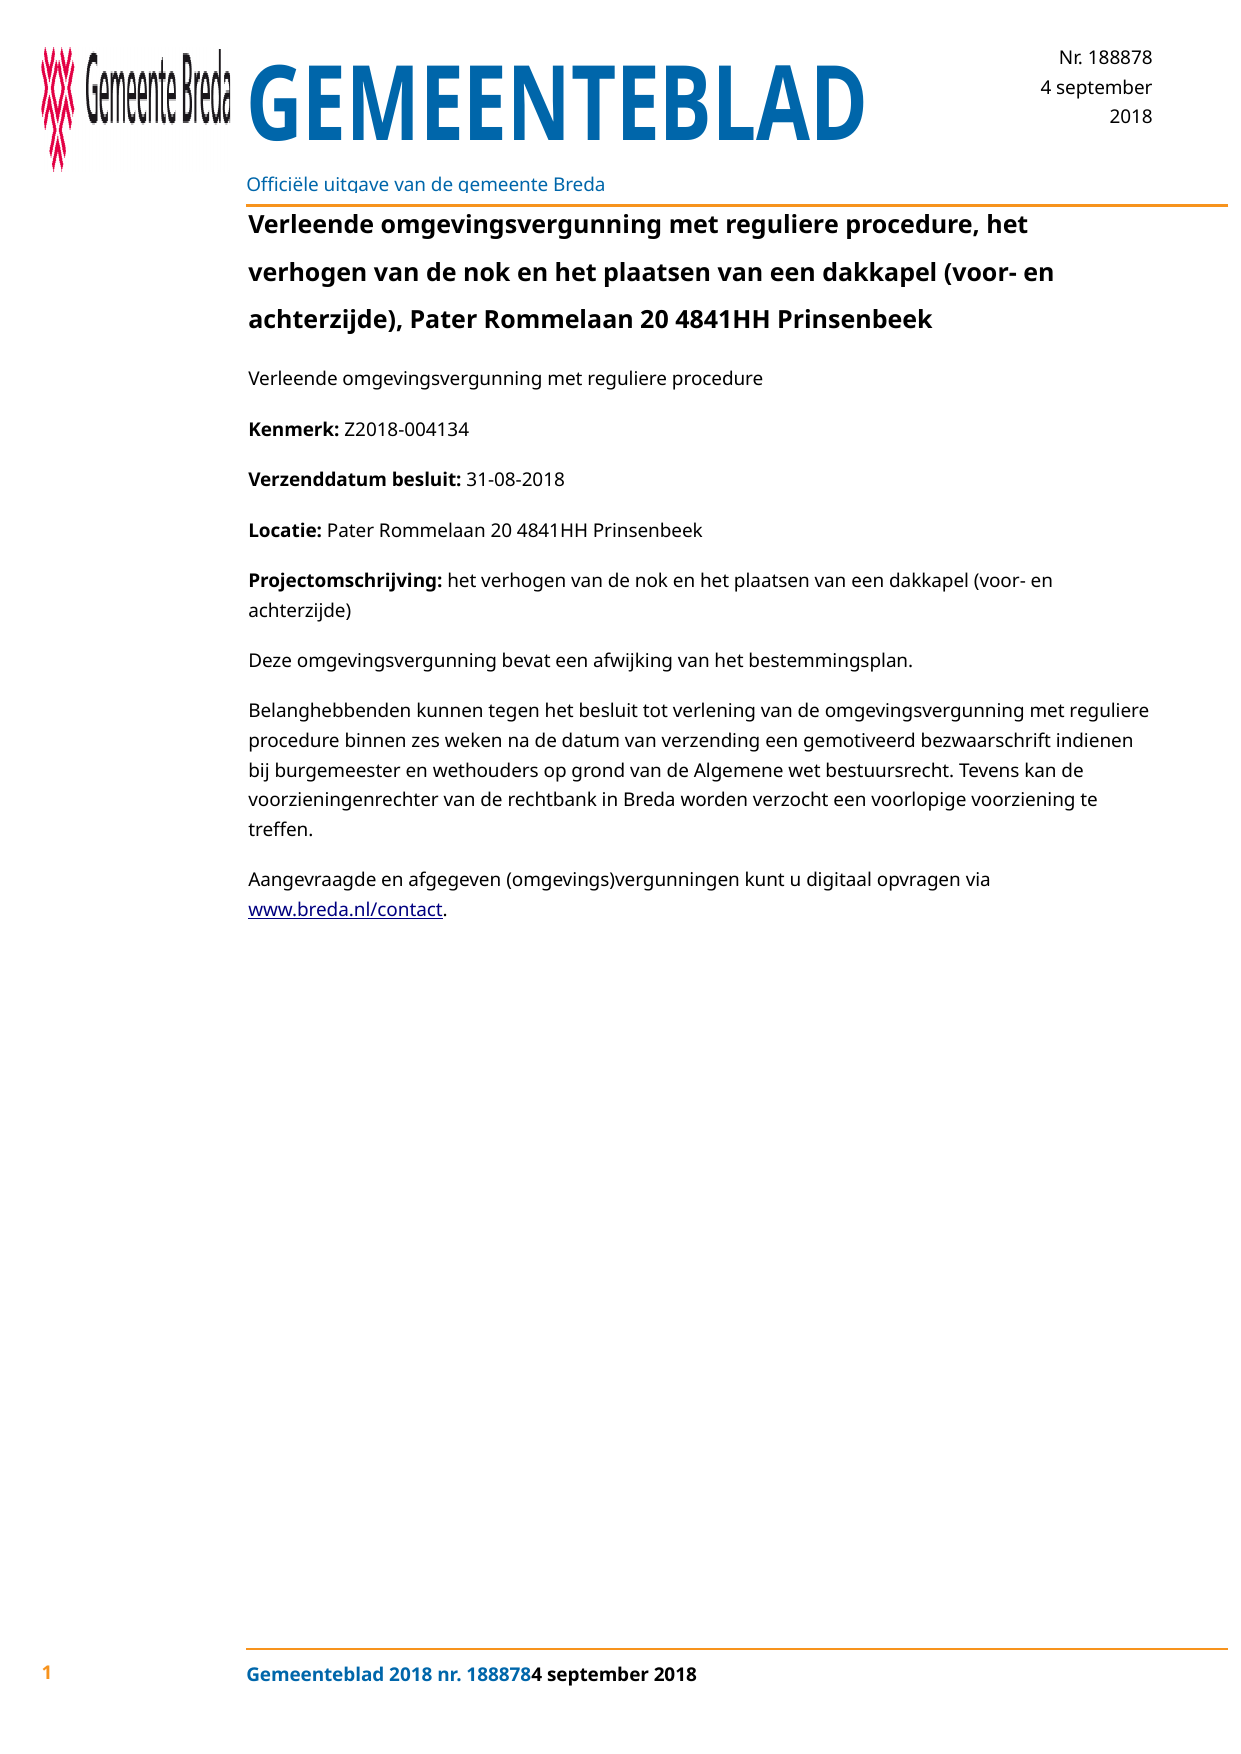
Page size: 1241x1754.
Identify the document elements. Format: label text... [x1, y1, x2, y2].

text Verleende omgevingsvergunning met reguliere procedure [248, 366, 1152, 391]
text Belanghebbenden kunnen tegen het besluit tot verlening van de omgevingsvergunning met reguliere procedure binnen zes weken na de datum van verzending een gemotiveerd bezwaarschrift indienen bij burgemeester en wethouders op grond van de Algemene wet bestuursrecht. Tevens kan de voorzieningenrechter van de rechtbank in Breda worden verzocht een voorlopige voorziening te treffen. [248, 698, 1152, 842]
text Locatie: Pater Rommelaan 20 4841HH Prinsenbeek [248, 517, 1152, 542]
text Verleende omgevingsvergunning met reguliere procedure, het verhogen van de nok en het plaatsen van een dakkapel (voor- en achterzijde), Pater Rommelaan 20 4841HH Prinsenbeek [248, 207, 1152, 336]
text Deze omgevingsvergunning bevat een afwijking van het bestemmingsplan. [248, 647, 1152, 673]
text Kenmerk: Z2018-004134 [248, 416, 1152, 442]
text Projectomschrijving: het verhogen van de nok en het plaatsen van een dakkapel (voor- en achterzijde) [248, 567, 1152, 622]
text Aangevraagde en afgegeven (omgevings)vergunningen kunt u digitaal opvragen via www.breda.nl/contact. [248, 866, 1152, 922]
picture [41, 47, 231, 172]
text Verzenddatum besluit: 31-08-2018 [248, 466, 1152, 492]
